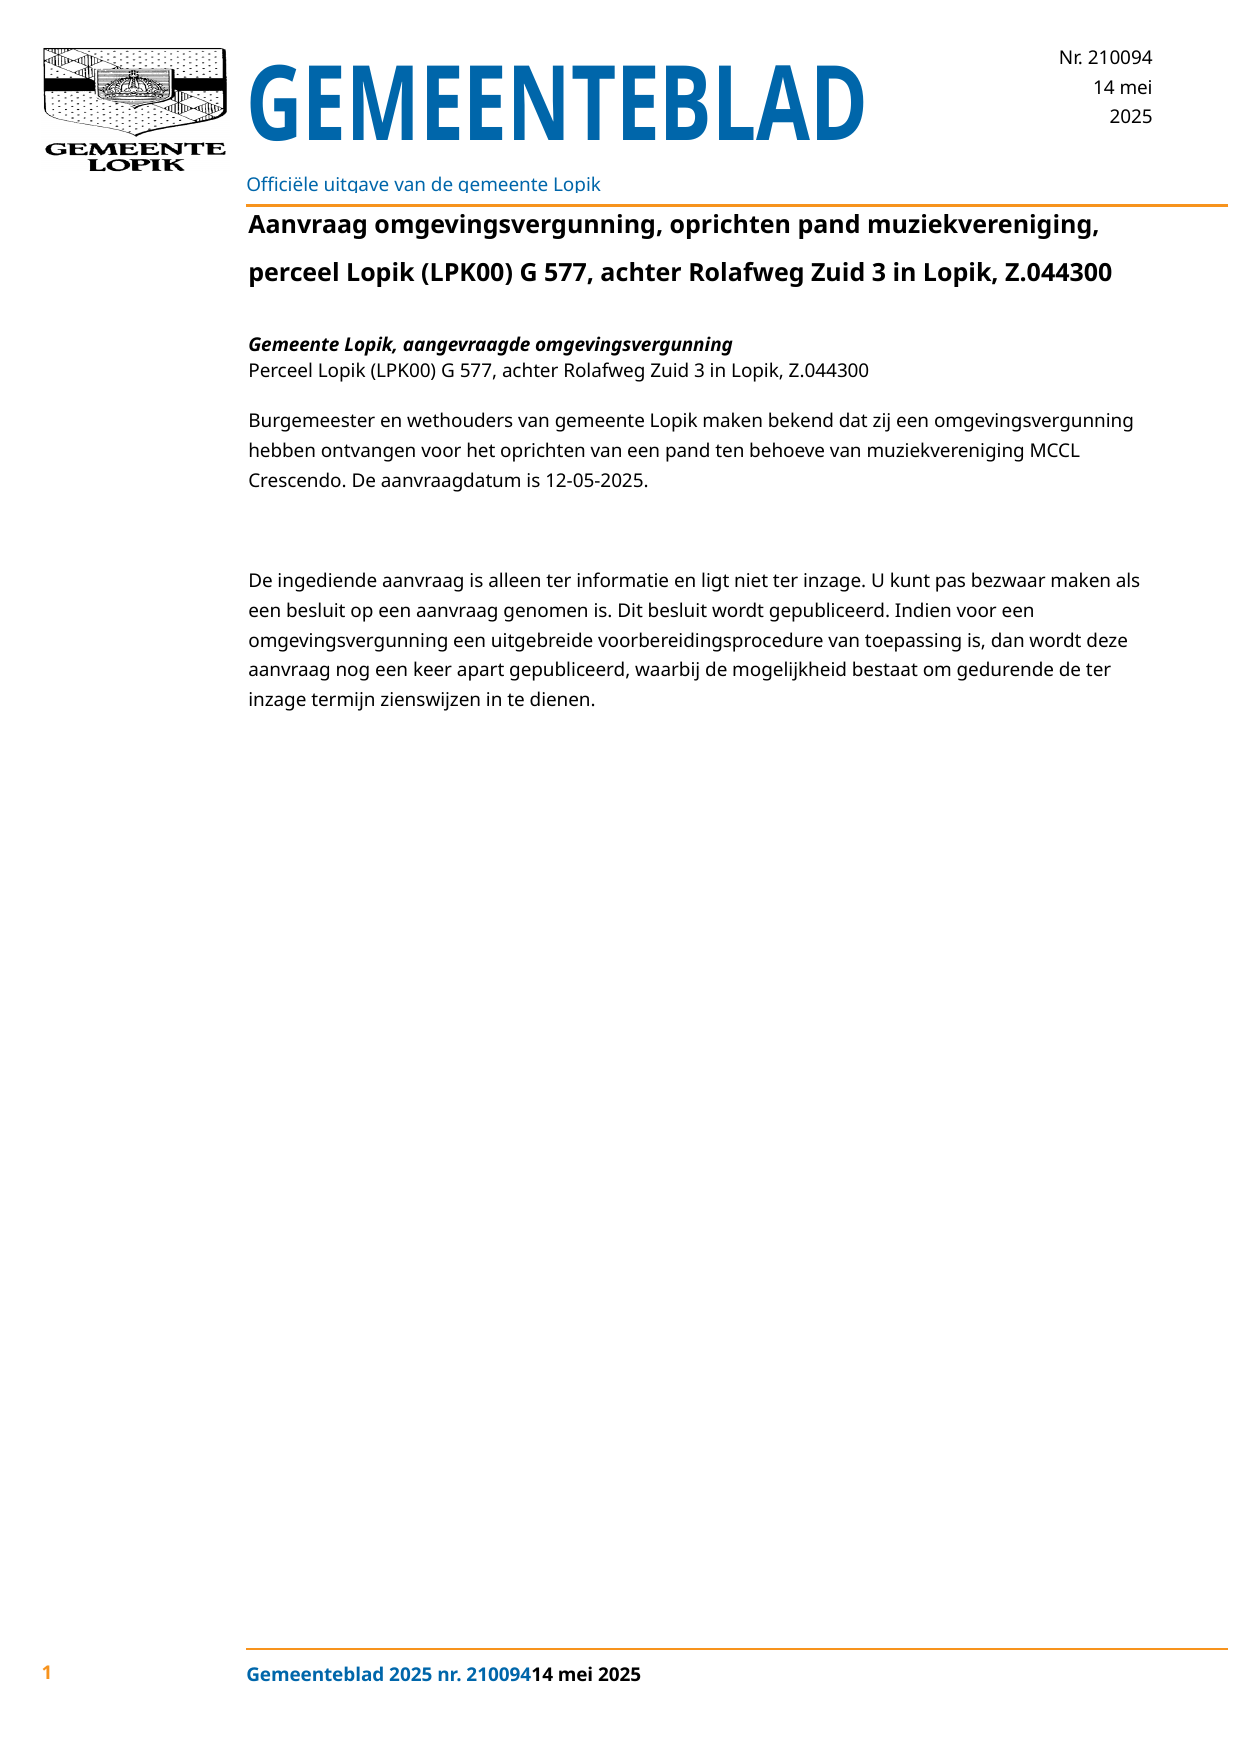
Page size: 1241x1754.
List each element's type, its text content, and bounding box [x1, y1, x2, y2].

text Perceel Lopik (LPK00) G 577, achter Rolafweg Zuid 3 in Lopik, Z.044300 [248, 357, 1152, 383]
picture [41, 47, 231, 172]
text Gemeente Lopik, aangevraagde omgevingsvergunning [248, 331, 1152, 357]
text Burgemeester en wethouders van gemeente Lopik maken bekend dat zij een omgevingsvergunning hebben ontvangen voor het oprichten van een pand ten behoeve van muziekvereniging MCCL Crescendo. De aanvraagdatum is 12-05-2025. [248, 408, 1152, 492]
text De ingediende aanvraag is alleen ter informatie en ligt niet ter inzage. U kunt pas bezwaar maken als een besluit op een aanvraag genomen is. Dit besluit wordt gepubliceerd. Indien voor een omgevingsvergunning een uitgebreide voorbereidingsprocedure van toepassing is, dan wordt deze aanvraag nog een keer apart gepubliceerd, waarbij de mogelijkheid bestaat om gedurende de ter inzage termijn zienswijzen in te dienen. [248, 568, 1152, 712]
text Aanvraag omgevingsvergunning, oprichten pand muziekvereniging, perceel Lopik (LPK00) G 577, achter Rolafweg Zuid 3 in Lopik, Z.044300 [248, 207, 1152, 288]
